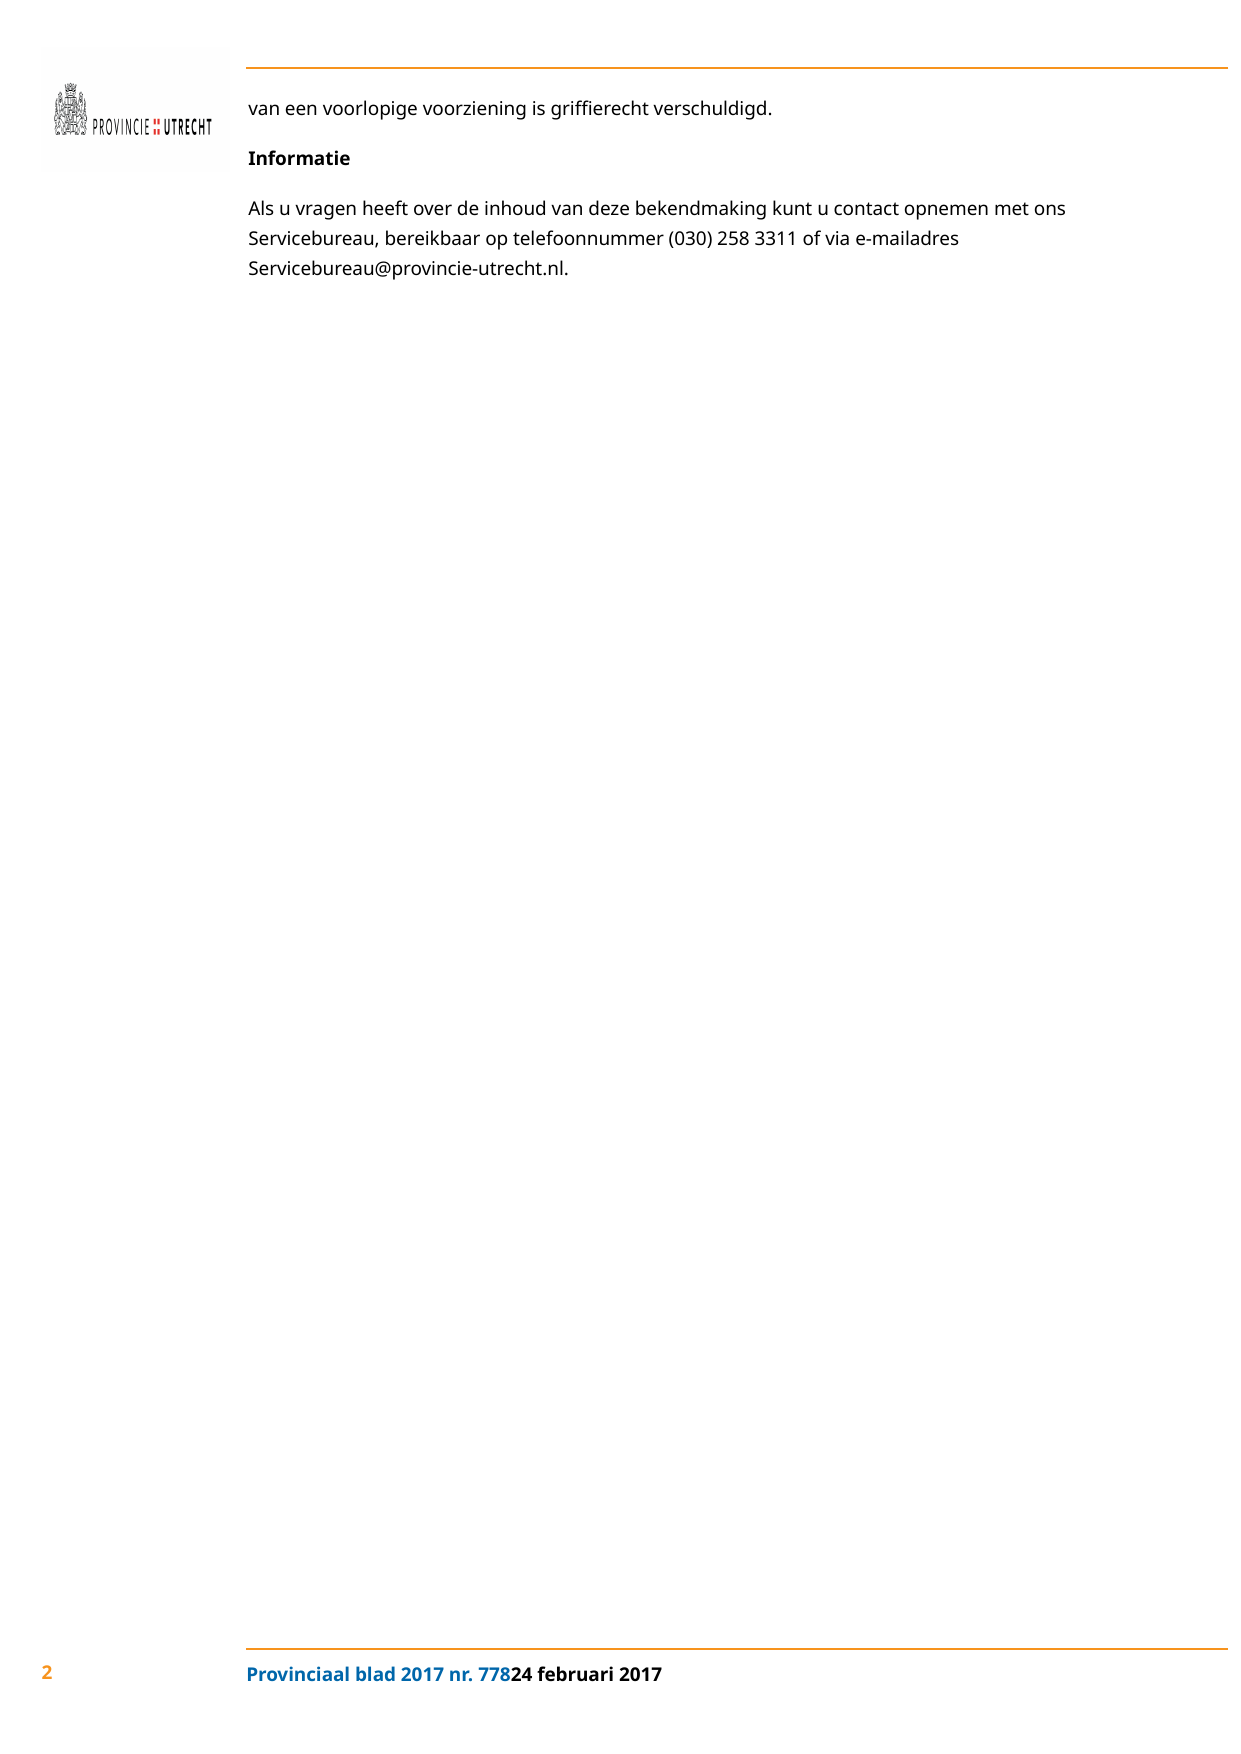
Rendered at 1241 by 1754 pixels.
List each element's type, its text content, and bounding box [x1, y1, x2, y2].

text Informatie [248, 145, 1152, 171]
text Als u vragen heeft over de inhoud van deze bekendmaking kunt u contact opnemen met ons Servicebureau, bereikbaar op telefoonnummer (030) 258 3311 of via e-mailadres Servicebureau@provincie-utrecht.nl. [248, 196, 1152, 281]
text van een voorlopige voorziening is griffierecht verschuldigd. [248, 95, 1152, 121]
picture [41, 47, 231, 172]
